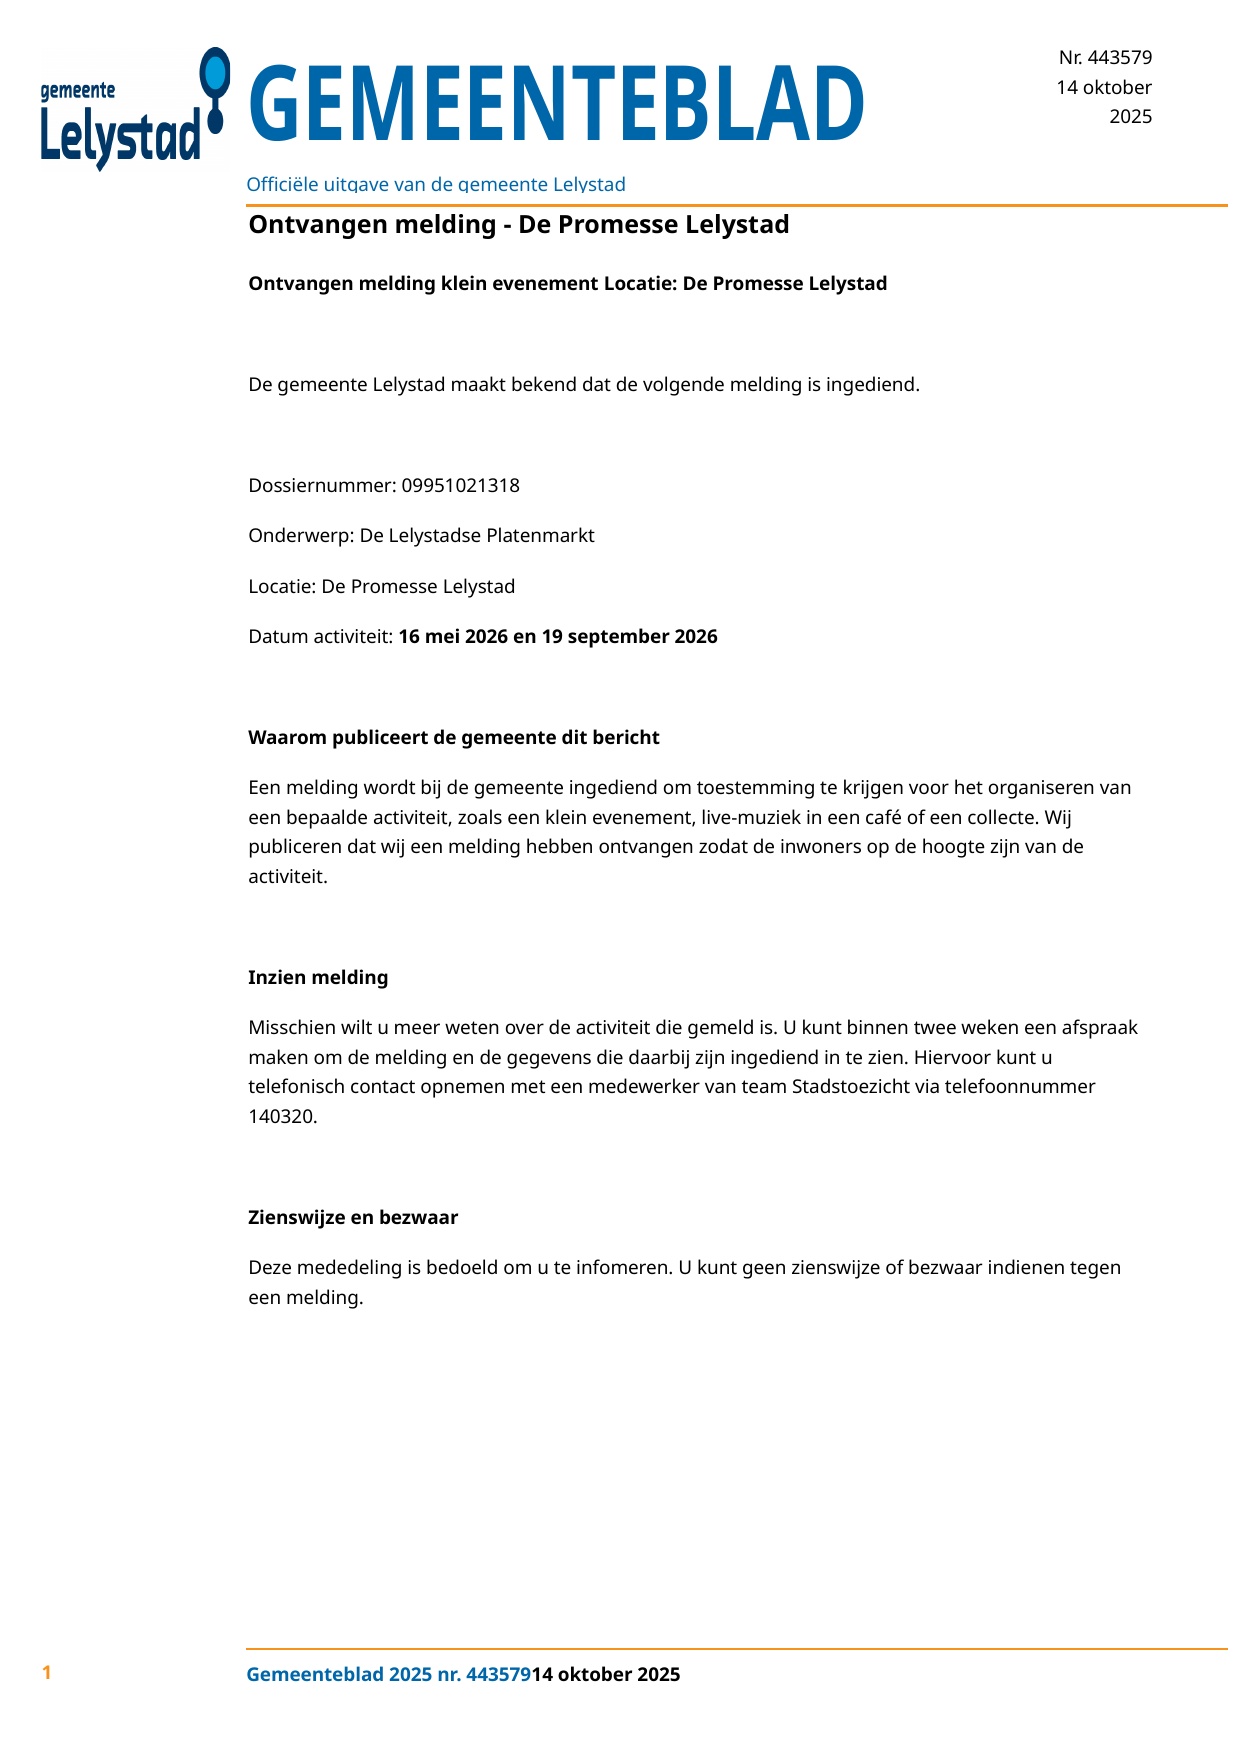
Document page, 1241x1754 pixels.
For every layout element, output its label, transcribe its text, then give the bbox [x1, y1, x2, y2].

text Waarom publiceert de gemeente dit bericht [248, 724, 1152, 750]
text Inzien melding [248, 964, 1152, 990]
text Deze mededeling is bedoeld om u te infomeren. U kunt geen zienswijze of bezwaar indienen tegen een melding. [248, 1254, 1152, 1310]
picture [41, 47, 231, 172]
text Dossiernummer: 09951021318 [248, 472, 1152, 498]
text Ontvangen melding - De Promesse Lelystad [248, 207, 1152, 241]
text Een melding wordt bij de gemeente ingediend om toestemming te krijgen voor het organiseren van een bepaalde activiteit, zoals een klein evenement, live-muziek in een café of een collecte. Wij publiceren dat wij een melding hebben ontvangen zodat de inwoners op de hoogte zijn van de activiteit. [248, 774, 1152, 889]
text Datum activiteit: 16 mei 2026 en 19 september 2026 [248, 623, 1152, 649]
text Ontvangen melding klein evenement Locatie: De Promesse Lelystad [248, 270, 1152, 296]
text Misschien wilt u meer weten over de activiteit die gemeld is. U kunt binnen twee weken een afspraak maken om de melding en de gegevens die daarbij zijn ingediend in te zien. Hiervoor kunt u telefonisch contact opnemen met een medewerker van team Stadstoezicht via telefoonnummer 140320. [248, 1014, 1152, 1129]
text Locatie: De Promesse Lelystad [248, 573, 1152, 598]
text Onderwerp: De Lelystadse Platenmarkt [248, 522, 1152, 548]
text Zienswijze en bezwaar [248, 1204, 1152, 1230]
text De gemeente Lelystad maakt bekend dat de volgende melding is ingediend. [248, 371, 1152, 397]
